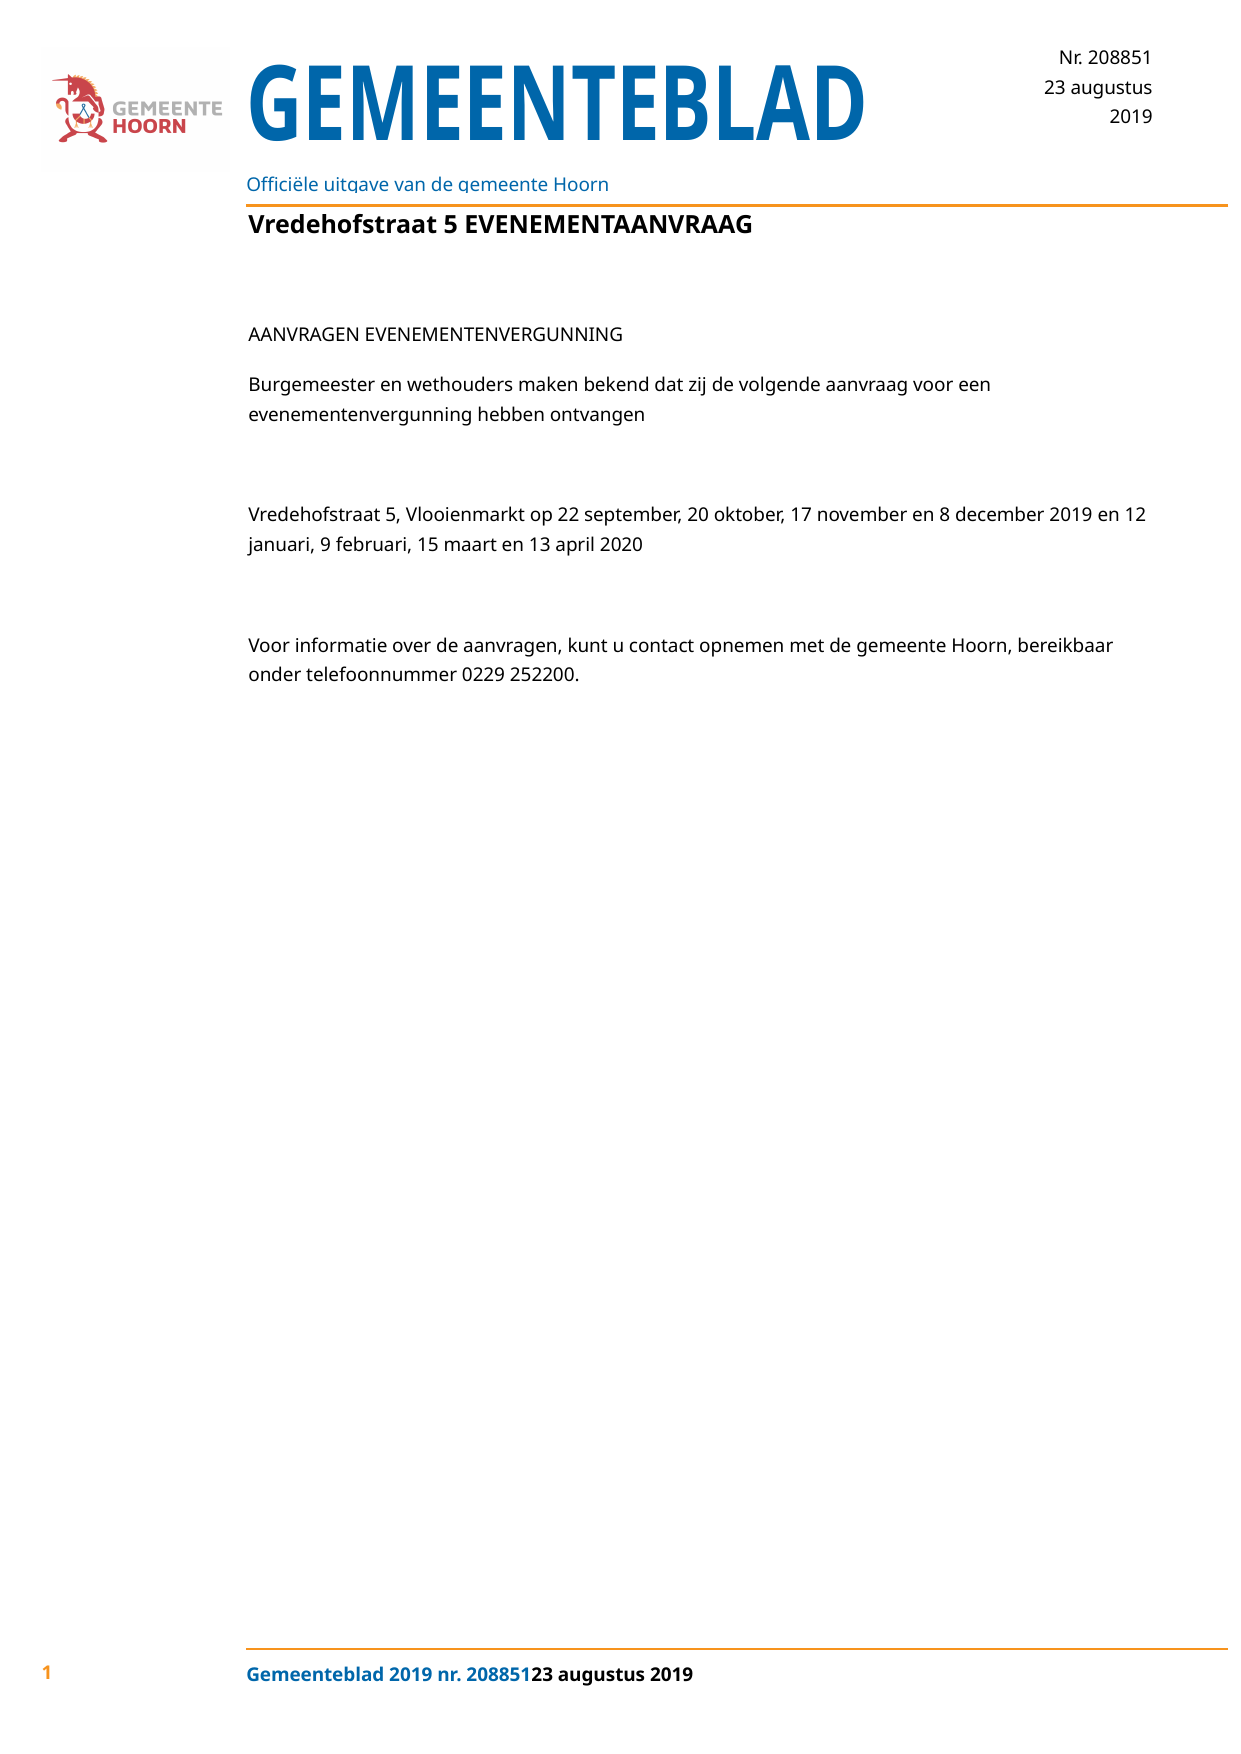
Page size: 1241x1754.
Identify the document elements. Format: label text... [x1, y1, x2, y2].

text AANVRAGEN EVENEMENTENVERGUNNING [248, 321, 1152, 346]
text Burgemeester en wethouders maken bekend dat zij de volgende aanvraag voor een evenementenvergunning hebben ontvangen [248, 371, 1152, 426]
picture [41, 47, 231, 172]
text Voor informatie over de aanvragen, kunt u contact opnemen met de gemeente Hoorn, bereikbaar onder telefoonnummer 0229 252200. [248, 632, 1152, 687]
text Vredehofstraat 5, Vlooienmarkt op 22 september, 20 oktober, 17 november en 8 december 2019 en 12 januari, 9 februari, 15 maart en 13 april 2020 [248, 502, 1152, 557]
text Vredehofstraat 5 EVENEMENTAANVRAAG [248, 207, 1152, 241]
